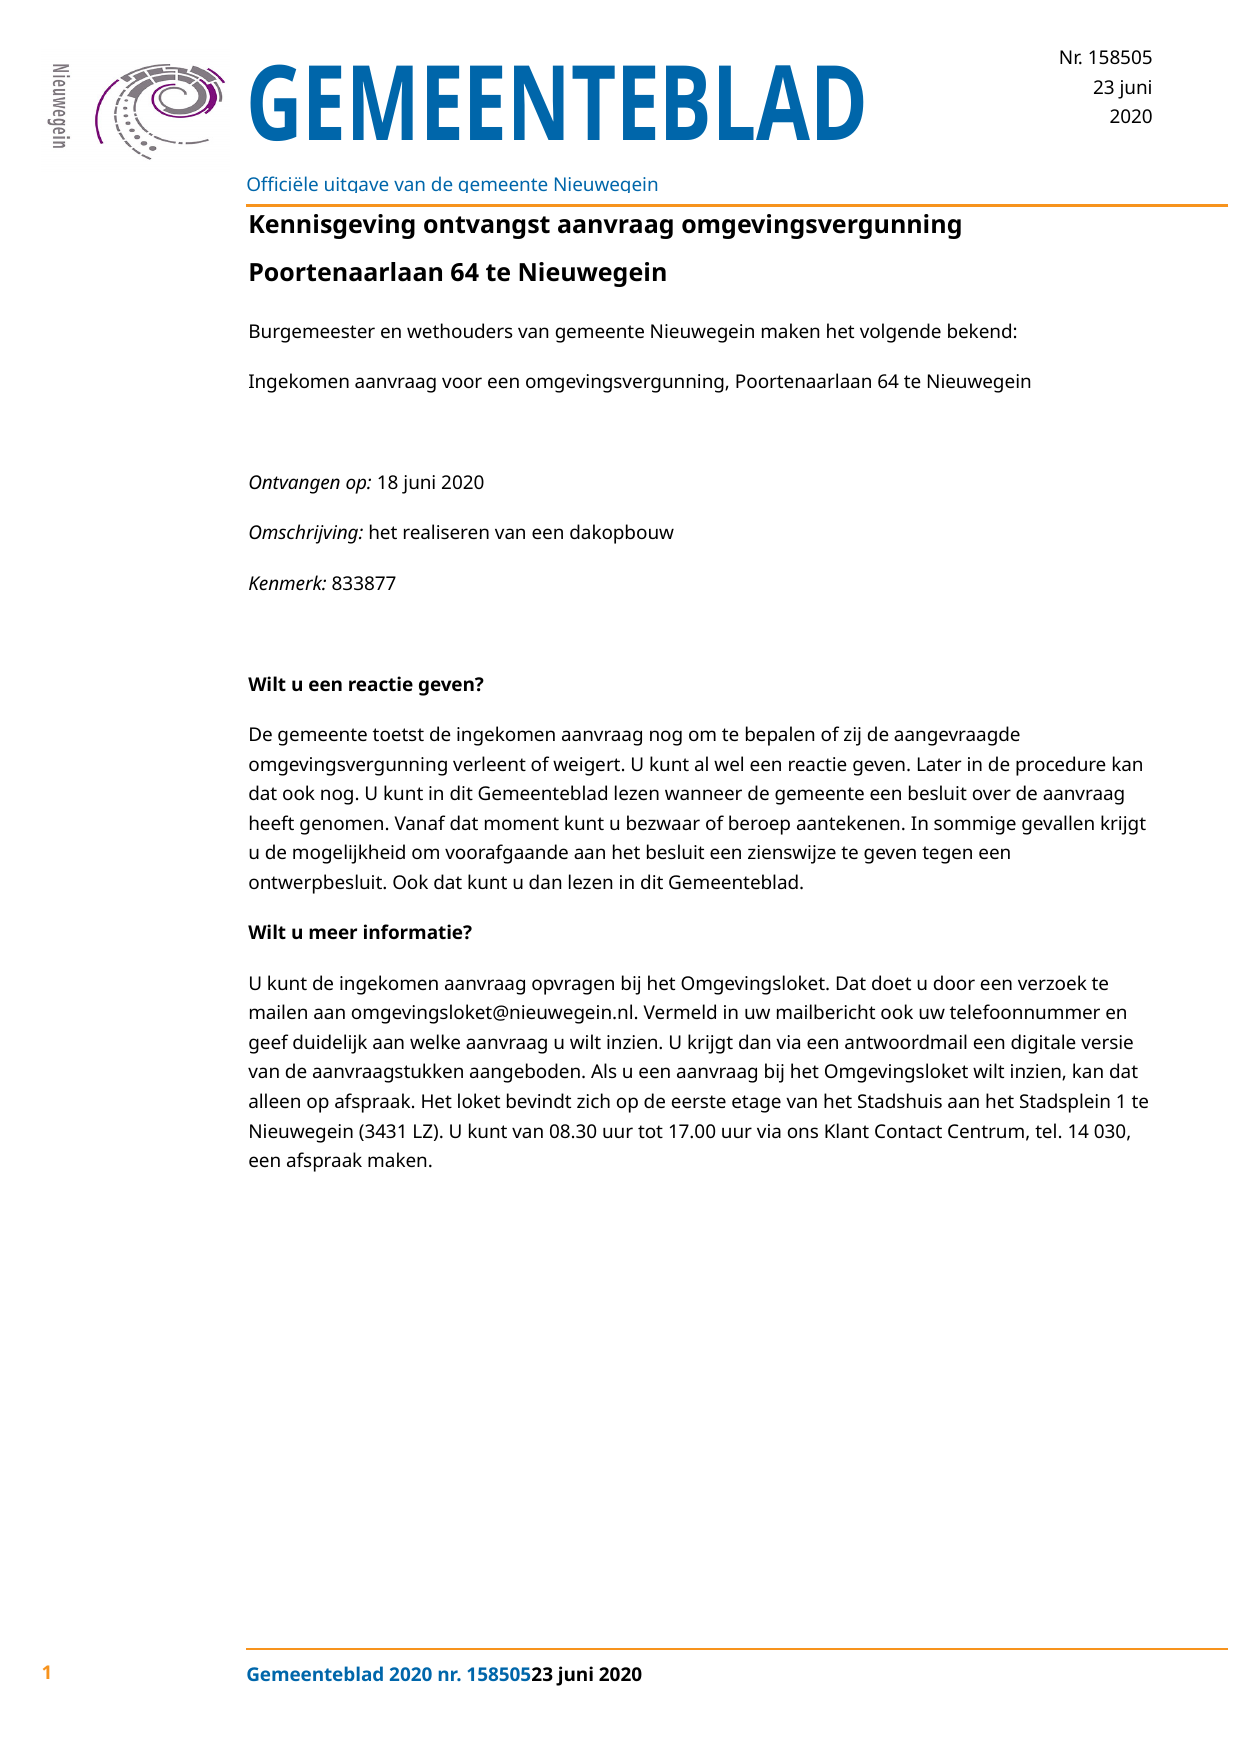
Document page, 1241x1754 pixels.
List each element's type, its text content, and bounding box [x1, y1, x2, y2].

text Wilt u meer informatie? [248, 919, 1152, 945]
text Ingekomen aanvraag voor een omgevingsvergunning, Poortenaarlaan 64 te Nieuwegein [248, 368, 1152, 394]
text Kenmerk: 833877 [248, 570, 1152, 596]
text Wilt u een reactie geven? [248, 671, 1152, 697]
text Omschrijving: het realiseren van een dakopbouw [248, 519, 1152, 545]
picture [41, 47, 231, 172]
text Kennisgeving ontvangst aanvraag omgevingsvergunning Poortenaarlaan 64 te Nieuwegein [248, 207, 1152, 288]
text U kunt de ingekomen aanvraag opvragen bij het Omgevingsloket. Dat doet u door een verzoek te mailen aan omgevingsloket@nieuwegein.nl. Vermeld in uw mailbericht ook uw telefoonnummer en geef duidelijk aan welke aanvraag u wilt inzien. U krijgt dan via een antwoordmail een digitale versie van de aanvraagstukken aangeboden. Als u een aanvraag bij het Omgevingsloket wilt inzien, kan dat alleen op afspraak. Het loket bevindt zich op de eerste etage van het Stadshuis aan het Stadsplein 1 te Nieuwegein (3431 LZ). U kunt van 08.30 uur tot 17.00 uur via ons Klant Contact Centrum, tel. 14 030, een afspraak maken. [248, 970, 1152, 1173]
text De gemeente toetst de ingekomen aanvraag nog om te bepalen of zij de aangevraagde omgevingsvergunning verleent of weigert. U kunt al wel een reactie geven. Later in de procedure kan dat ook nog. U kunt in dit Gemeenteblad lezen wanneer de gemeente een besluit over de aanvraag heeft genomen. Vanaf dat moment kunt u bezwaar of beroep aantekenen. In sommige gevallen krijgt u de mogelijkheid om voorafgaande aan het besluit een zienswijze te geven tegen een ontwerpbesluit. Ook dat kunt u dan lezen in dit Gemeenteblad. [248, 721, 1152, 895]
text Ontvangen op: 18 juni 2020 [248, 469, 1152, 495]
text Burgemeester en wethouders van gemeente Nieuwegein maken het volgende bekend: [248, 318, 1152, 344]
